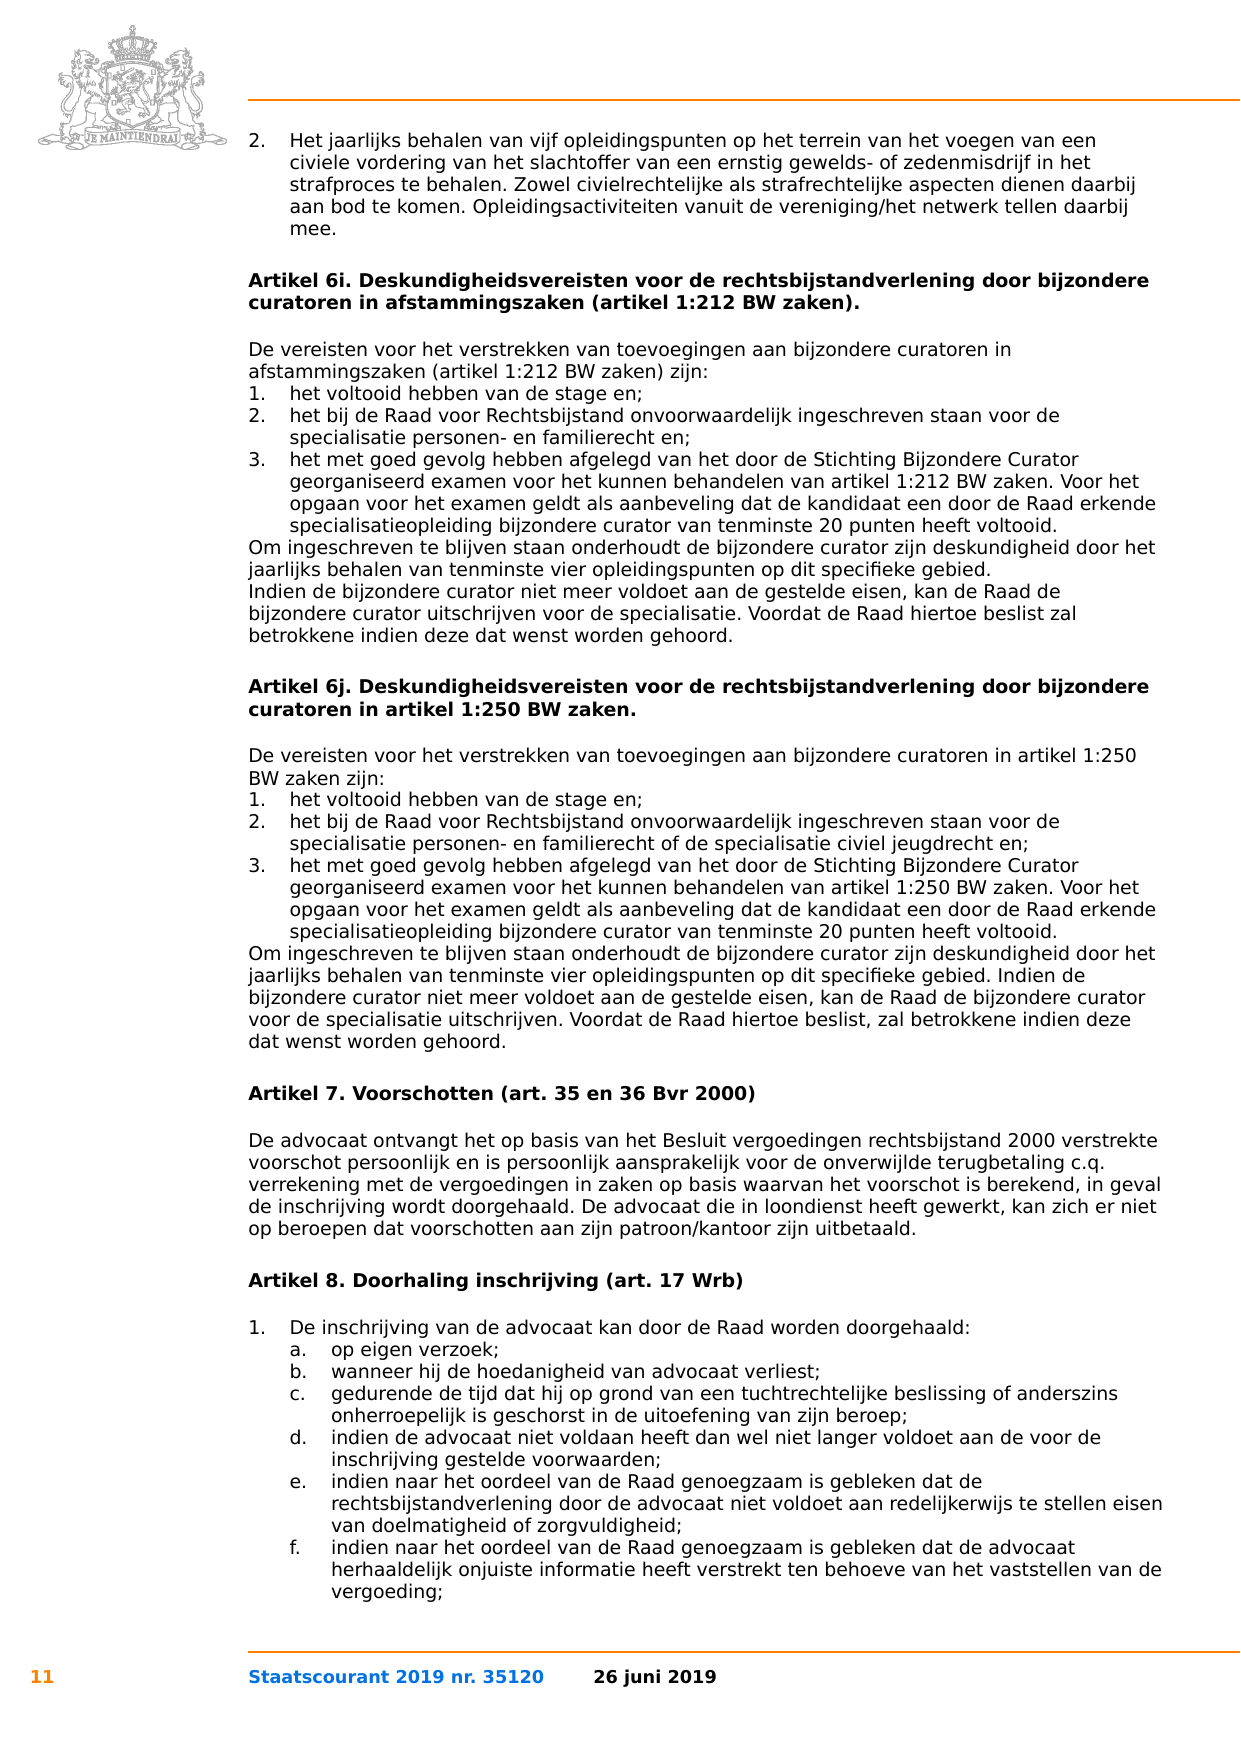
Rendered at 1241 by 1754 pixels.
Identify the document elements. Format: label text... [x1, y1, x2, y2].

text De advocaat ontvangt het op basis van het Besluit vergoedingen rechtsbijstand 2000 verstrekte voorschot persoonlijk en is persoonlijk aansprakelijk voor de onverwijlde terugbetaling c.q. verrekening met de vergoedingen in zaken op basis waarvan het voorschot is berekend, in geval de inschrijving wordt doorgehaald. De advocaat die in loondienst heeft gewerkt, kan zich er niet op beroepen dat voorschotten aan zijn patroon/kantoor zijn uitbetaald. [248, 1130, 1163, 1240]
text b. wanneer hij de hoedanigheid van advocaat verliest; [289, 1361, 1163, 1383]
text 1. De inschrijving van de advocaat kan door de Raad worden doorgehaald: [248, 1317, 1163, 1339]
text Om ingeschreven te blijven staan onderhoudt de bijzondere curator zijn deskundigheid door het jaarlijks behalen van tenminste vier opleidingspunten op dit specifieke gebied. Indien de bijzondere curator niet meer voldoet aan de gestelde eisen, kan de Raad de bijzondere curator voor de specialisatie uitschrijven. Voordat de Raad hiertoe beslist, zal betrokkene indien deze dat wenst worden gehoord. [248, 943, 1163, 1053]
text De vereisten voor het verstrekken van toevoegingen aan bijzondere curatoren in afstammingszaken (artikel 1:212 BW zaken) zijn: [248, 339, 1163, 383]
text 1. het voltooid hebben van de stage en; [248, 789, 1163, 811]
text 2. het bij de Raad voor Rechtsbijstand onvoorwaardelijk ingeschreven staan voor de specialisatie personen- en familierecht en; [248, 405, 1163, 449]
subtitle Artikel 6j. Deskundigheidsvereisten voor de rechtsbijstandverlening door bijzondere curatoren in artikel 1:250 BW zaken. [248, 676, 1163, 720]
text 3. het met goed gevolg hebben afgelegd van het door de Stichting Bijzondere Curator georganiseerd examen voor het kunnen behandelen van artikel 1:250 BW zaken. Voor het opgaan voor het examen geldt als aanbeveling dat de kandidaat een door de Raad erkende specialisatieopleiding bijzondere curator van tenminste 20 punten heeft voltooid. [248, 855, 1163, 943]
subtitle Artikel 8. Doorhaling inschrijving (art. 17 Wrb) [248, 1270, 1163, 1292]
picture [38, 25, 227, 150]
text De vereisten voor het verstrekken van toevoegingen aan bijzondere curatoren in artikel 1:250 BW zaken zijn: [248, 745, 1163, 789]
text c. gedurende de tijd dat hij op grond van een tuchtrechtelijke beslissing of anderszins onherroepelijk is geschorst in de uitoefening van zijn beroep; [289, 1383, 1163, 1427]
text f. indien naar het oordeel van de Raad genoegzaam is gebleken dat de advocaat herhaaldelijk onjuiste informatie heeft verstrekt ten behoeve van het vaststellen van de vergoeding; [289, 1537, 1163, 1603]
text 1. het voltooid hebben van de stage en; [248, 383, 1163, 405]
text 2. het bij de Raad voor Rechtsbijstand onvoorwaardelijk ingeschreven staan voor de specialisatie personen- en familierecht of de specialisatie civiel jeugdrecht en; [248, 811, 1163, 855]
text Indien de bijzondere curator niet meer voldoet aan de gestelde eisen, kan de Raad de bijzondere curator uitschrijven voor de specialisatie. Voordat de Raad hiertoe beslist zal betrokkene indien deze dat wenst worden gehoord. [248, 581, 1163, 646]
text 3. het met goed gevolg hebben afgelegd van het door de Stichting Bijzondere Curator georganiseerd examen voor het kunnen behandelen van artikel 1:212 BW zaken. Voor het opgaan voor het examen geldt als aanbeveling dat de kandidaat een door de Raad erkende specialisatieopleiding bijzondere curator van tenminste 20 punten heeft voltooid. [248, 449, 1163, 537]
text 2. Het jaarlijks behalen van vijf opleidingspunten op het terrein van het voegen van een civiele vordering van het slachtoffer van een ernstig gewelds- of zedenmisdrijf in het strafproces te behalen. Zowel civielrechtelijke als strafrechtelijke aspecten dienen daarbij aan bod te komen. Opleidingsactiviteiten vanuit de vereniging/het netwerk tellen daarbij mee. [248, 130, 1163, 240]
text Om ingeschreven te blijven staan onderhoudt de bijzondere curator zijn deskundigheid door het jaarlijks behalen van tenminste vier opleidingspunten op dit specifieke gebied. [248, 537, 1163, 581]
text e. indien naar het oordeel van de Raad genoegzaam is gebleken dat de rechtsbijstandverlening door de advocaat niet voldoet aan redelijkerwijs te stellen eisen van doelmatigheid of zorgvuldigheid; [289, 1471, 1163, 1537]
subtitle Artikel 7. Voorschotten (art. 35 en 36 Bvr 2000) [248, 1083, 1163, 1105]
subtitle Artikel 6i. Deskundigheidsvereisten voor de rechtsbijstandverlening door bijzondere curatoren in afstammingszaken (artikel 1:212 BW zaken). [248, 270, 1163, 314]
text d. indien de advocaat niet voldaan heeft dan wel niet langer voldoet aan de voor de inschrijving gestelde voorwaarden; [289, 1427, 1163, 1471]
text a. op eigen verzoek; [289, 1339, 1163, 1361]
